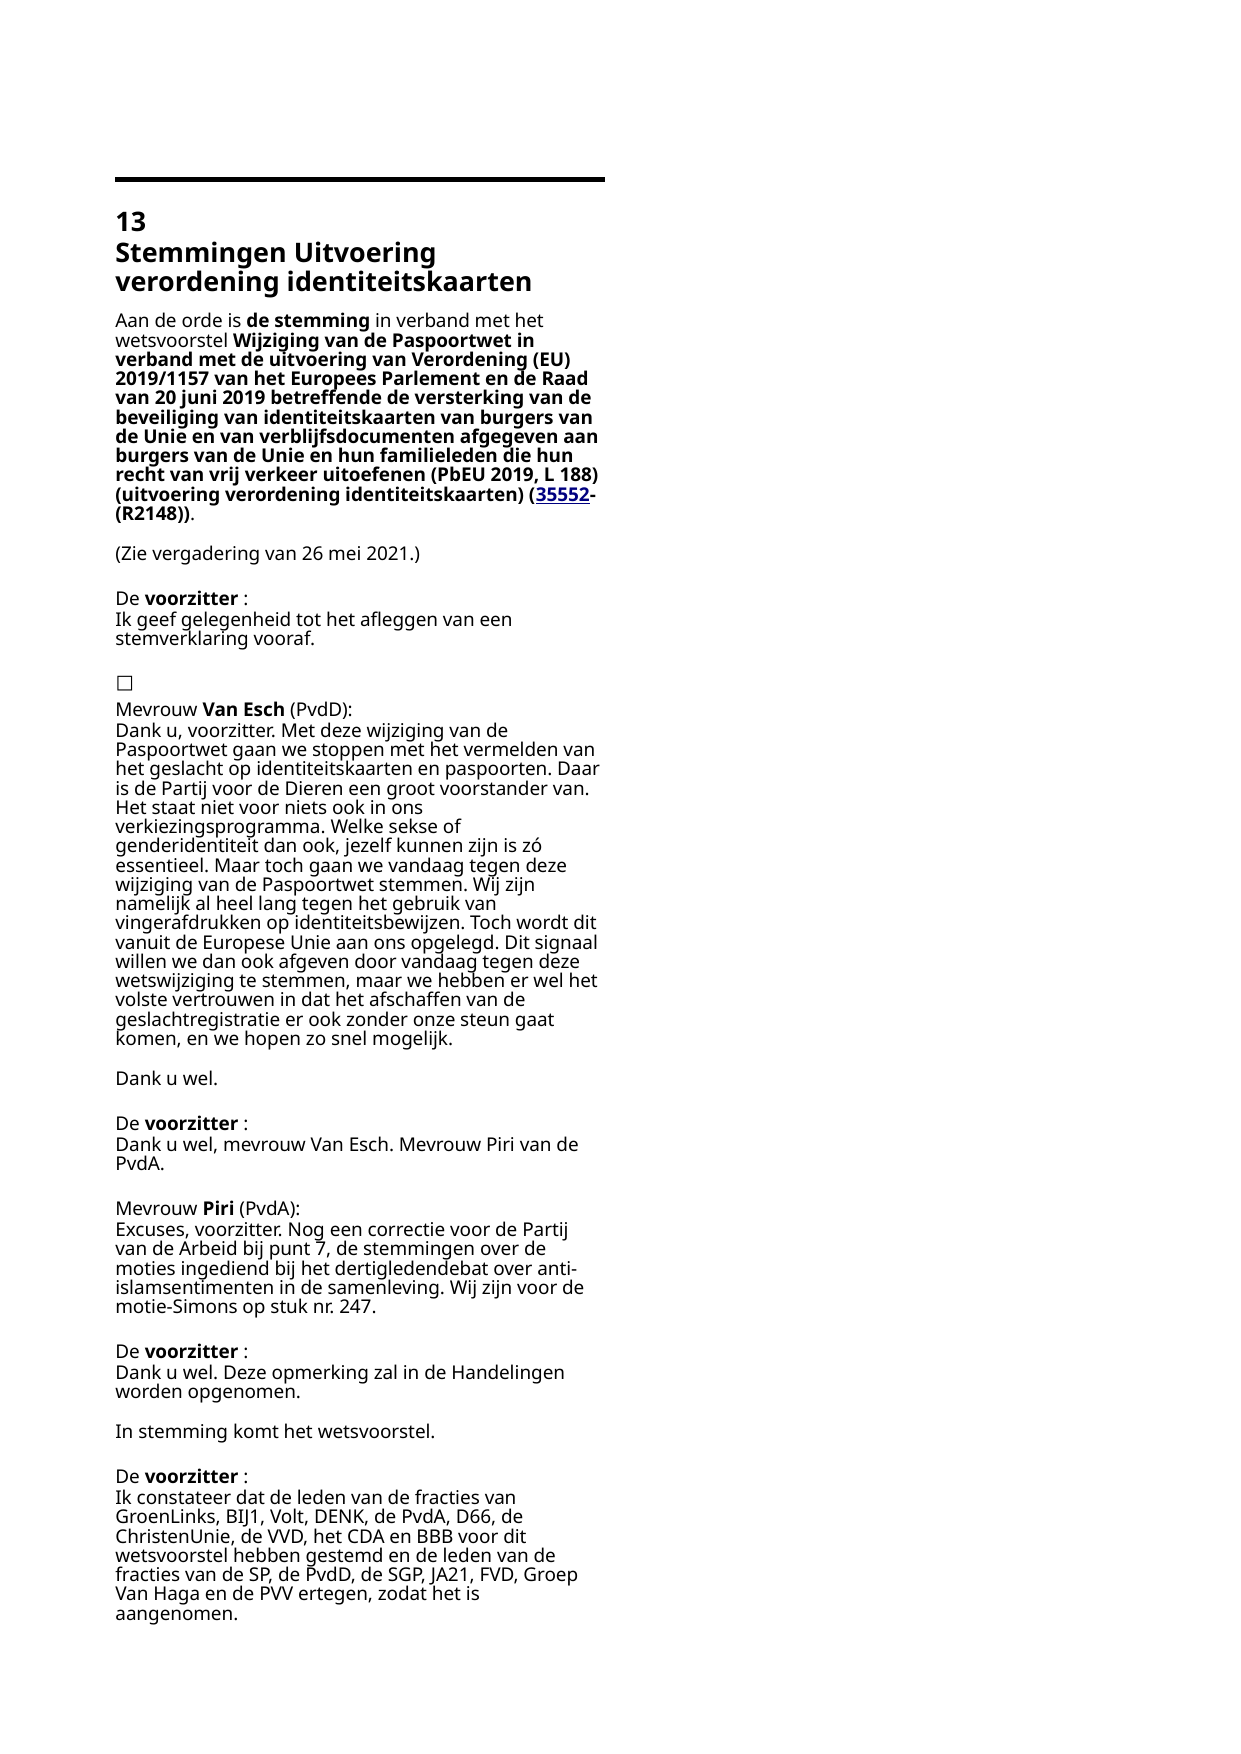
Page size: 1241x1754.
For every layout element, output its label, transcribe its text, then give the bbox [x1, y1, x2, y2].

text De voorzitter : [115, 1463, 605, 1489]
text Dank u wel, mevrouw Van Esch. Mevrouw Piri van de PvdA. [115, 1136, 605, 1174]
text Dank u wel. [115, 1070, 605, 1089]
text De voorzitter : [115, 1110, 605, 1136]
text De voorzitter : [115, 1338, 605, 1364]
text Dank u wel. Deze opmerking zal in de Handelingen worden opgenomen. [115, 1364, 605, 1402]
text (Zie vergadering van 26 mei 2021.) [115, 545, 605, 564]
text Ik constateer dat de leden van de fracties van GroenLinks, BIJ1, Volt, DENK, de PvdA, D66, de ChristenUnie, de VVD, het CDA en BBB voor dit wetsvoorstel hebben gestemd en de leden van de fracties van de SP, de PvdD, de SGP, JA21, FVD, Groep Van Haga en de PVV ertegen, zodat het is aangenomen. [115, 1489, 605, 1624]
text In stemming komt het wetsvoorstel. [115, 1423, 605, 1442]
text Aan de orde is de stemming in verband met het wetsvoorstel Wijziging van de Paspoortwet in verband met de uitvoering van Verordening (EU) 2019/1157 van het Europees Parlement en de Raad van 20 juni 2019 betreffende de versterking van de beveiliging van identiteitskaarten van burgers van de Unie en van verblijfsdocumenten afgegeven aan burgers van de Unie en hun familieleden die hun recht van vrij verkeer uitoefenen (PbEU 2019, L 188) (uitvoering verordening identiteitskaarten) (35552-(R2148)). [115, 312, 605, 524]
text Mevrouw Piri (PvdA): [115, 1195, 605, 1221]
text Excuses, voorzitter. Nog een correctie voor de Partij van de Arbeid bij punt 7, de stemmingen over de moties ingediend bij het dertigledendebat over anti-islamsentimenten in de samenleving. Wij zijn voor de motie-Simons op stuk nr. 247. [115, 1221, 605, 1317]
text 13 [115, 203, 605, 239]
text ⬜ [115, 670, 605, 696]
text Dank u, voorzitter. Met deze wijziging van de Paspoortwet gaan we stoppen met het vermelden van het geslacht op identiteitskaarten en paspoorten. Daar is de Partij voor de Dieren een groot voorstander van. Het staat niet voor niets ook in ons verkiezingsprogramma. Welke sekse of genderidentiteit dan ook, jezelf kunnen zijn is zó essentieel. Maar toch gaan we vandaag tegen deze wijziging van de Paspoortwet stemmen. Wij zijn namelijk al heel lang tegen het gebruik van vingerafdrukken op identiteitsbewijzen. Toch wordt dit vanuit de Europese Unie aan ons opgelegd. Dit signaal willen we dan ook afgeven door vandaag tegen deze wetswijziging te stemmen, maar we hebben er wel het volste vertrouwen in dat het afschaffen van de geslachtregistratie er ook zonder onze steun gaat komen, en we hopen zo snel mogelijk. [115, 722, 605, 1049]
text Ik geef gelegenheid tot het afleggen van een stemverklaring vooraf. [115, 611, 605, 649]
text De voorzitter : [115, 585, 605, 611]
text Stemmingen Uitvoering verordening identiteitskaarten [115, 239, 605, 312]
text Mevrouw Van Esch (PvdD): [115, 696, 605, 722]
